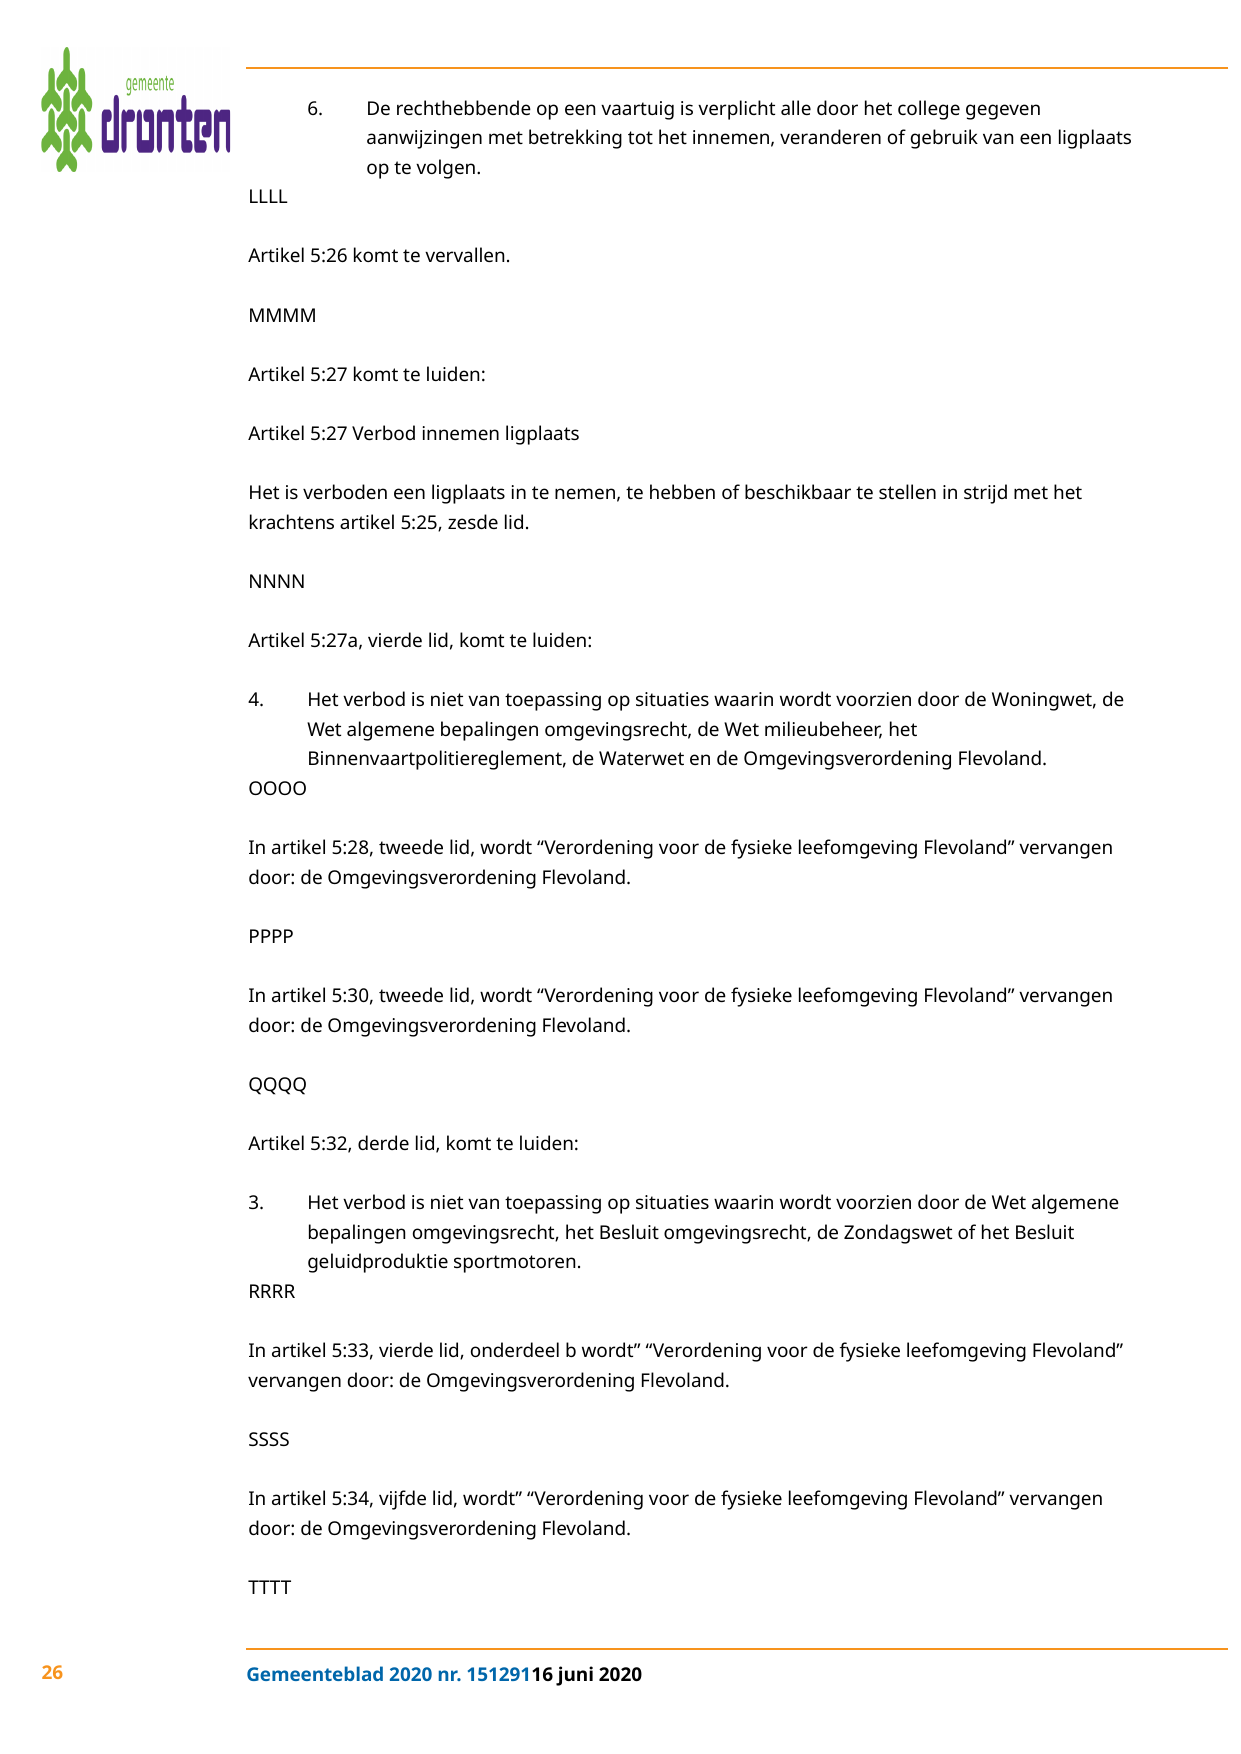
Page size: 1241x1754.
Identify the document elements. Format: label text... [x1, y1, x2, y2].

text In artikel 5:28, tweede lid, wordt “Verordening voor de fysieke leefomgeving Flevoland” vervangen door: de Omgevingsverordening Flevoland. [248, 834, 1152, 890]
text Artikel 5:32, derde lid, komt te luiden: [248, 1130, 1152, 1156]
text Artikel 5:27a, vierde lid, komt te luiden: [248, 627, 1152, 653]
text In artikel 5:33, vierde lid, onderdeel b wordt” “Verordening voor de fysieke leefomgeving Flevoland” vervangen door: de Omgevingsverordening Flevoland. [248, 1337, 1152, 1393]
picture [41, 47, 231, 172]
text OOOO [248, 775, 1152, 801]
text In artikel 5:30, tweede lid, wordt “Verordening voor de fysieke leefomgeving Flevoland” vervangen door: de Omgevingsverordening Flevoland. [248, 982, 1152, 1038]
text LLLL [248, 183, 1152, 209]
list Het verbod is niet van toepassing op situaties waarin wordt voorzien door de Woningwet, de Wet algemene bepalingen omgevingsrecht, de Wet milieubeheer, het Binnenvaartpolitiereglement, de Waterwet en de Omgevingsverordening Flevoland. [248, 686, 1152, 771]
text Artikel 5:27 Verbod innemen ligplaats [248, 420, 1152, 446]
list Het verbod is niet van toepassing op situaties waarin wordt voorzien door de Wet algemene bepalingen omgevingsrecht, het Besluit omgevingsrecht, de Zondagswet of het Besluit geluidproduktie sportmotoren. [248, 1189, 1152, 1274]
text QQQQ [248, 1071, 1152, 1097]
text MMMM [248, 302, 1152, 328]
text Het is verboden een ligplaats in te nemen, te hebben of beschikbaar te stellen in strijd met het krachtens artikel 5:25, zesde lid. [248, 479, 1152, 535]
text Artikel 5:26 komt te vervallen. [248, 243, 1152, 268]
text TTTT [248, 1574, 1152, 1600]
text SSSS [248, 1426, 1152, 1452]
list De rechthebbende op een vaartuig is verplicht alle door het college gegeven aanwijzingen met betrekking tot het innemen, veranderen of gebruik van een ligplaats op te volgen. [307, 95, 1152, 180]
text NNNN [248, 568, 1152, 594]
text Artikel 5:27 komt te luiden: [248, 361, 1152, 387]
text In artikel 5:34, vijfde lid, wordt” “Verordening voor de fysieke leefomgeving Flevoland” vervangen door: de Omgevingsverordening Flevoland. [248, 1485, 1152, 1541]
text PPPP [248, 923, 1152, 949]
text RRRR [248, 1278, 1152, 1304]
